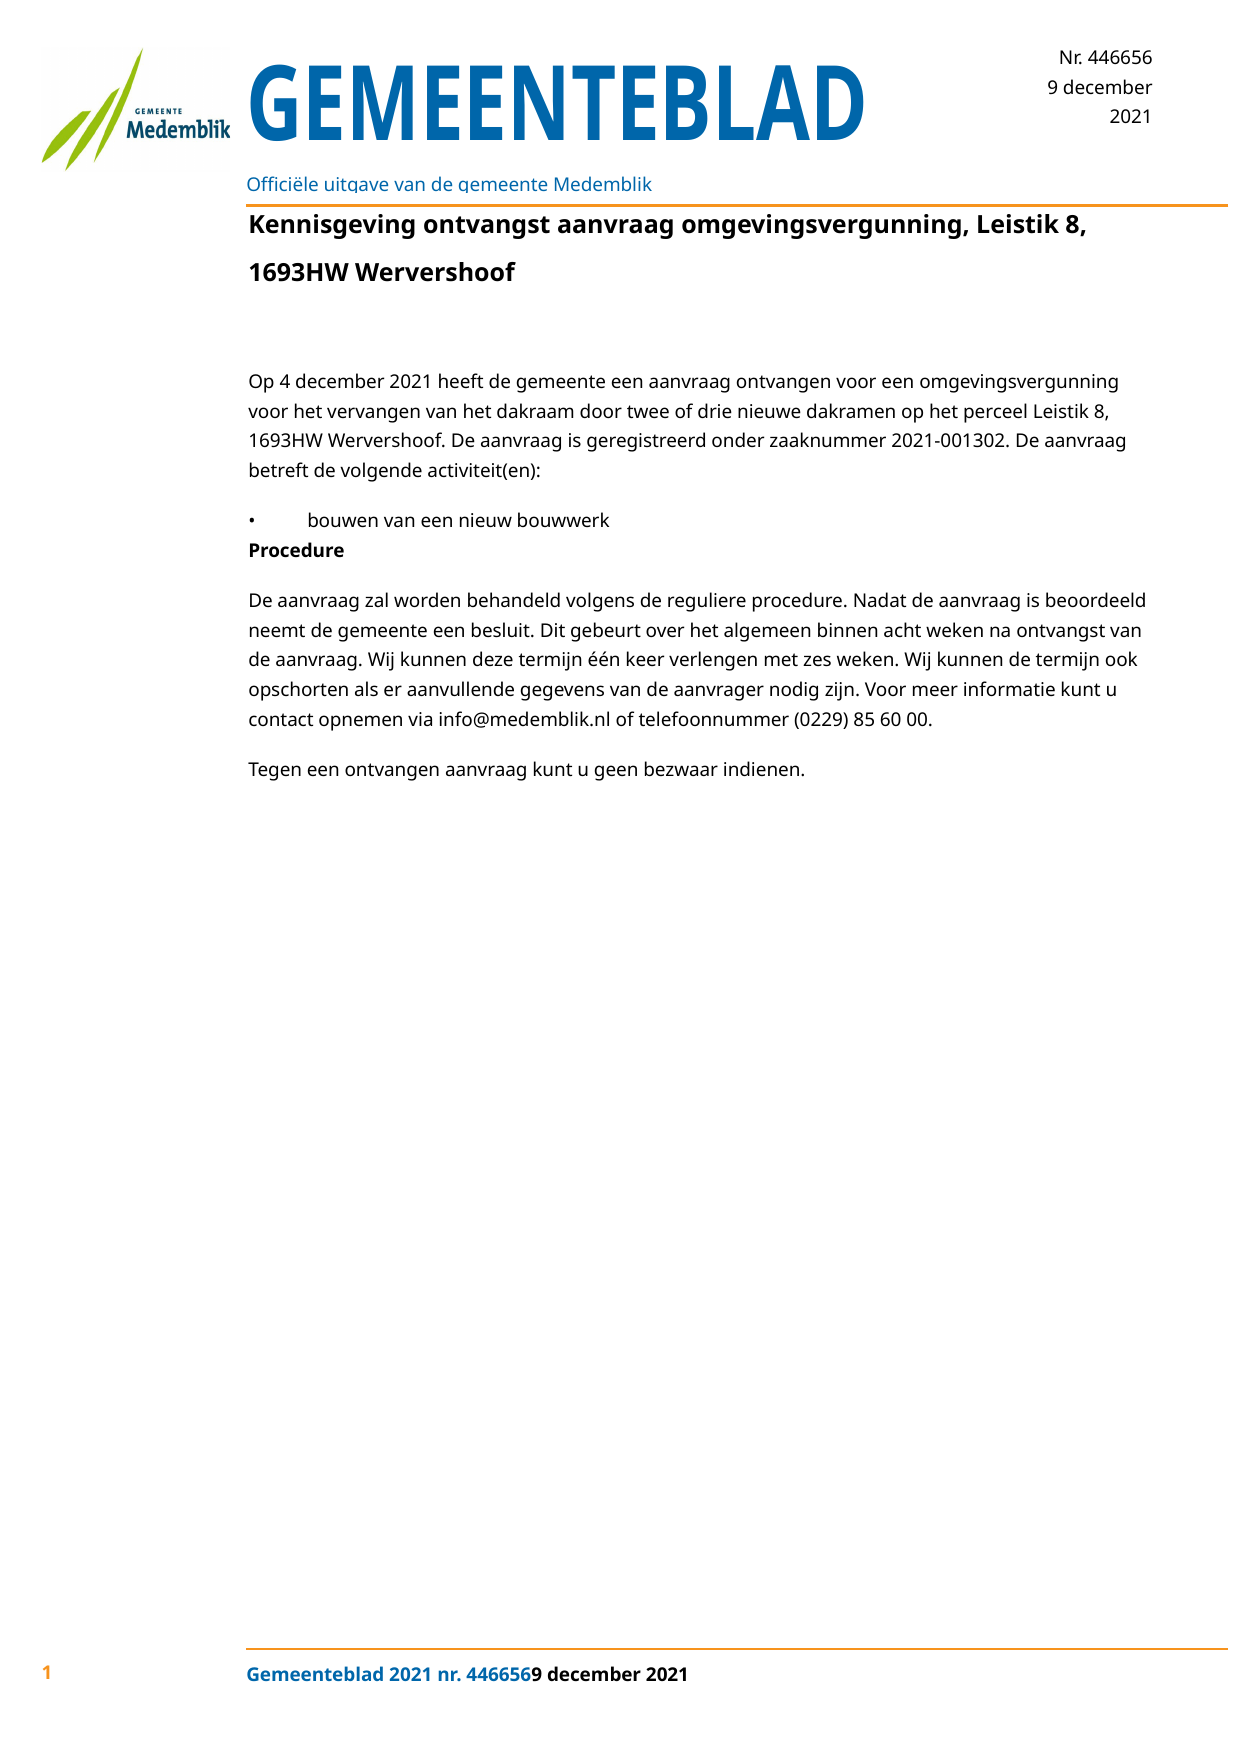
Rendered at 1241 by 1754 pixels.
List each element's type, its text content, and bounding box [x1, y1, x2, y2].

list bouwen van een nieuw bouwwerk [248, 507, 1152, 533]
text Procedure [248, 537, 1152, 563]
picture [41, 47, 231, 172]
text De aanvraag zal worden behandeld volgens de reguliere procedure. Nadat de aanvraag is beoordeeld neemt de gemeente een besluit. Dit gebeurt over het algemeen binnen acht weken na ontvangst van de aanvraag. Wij kunnen deze termijn één keer verlengen met zes weken. Wij kunnen de termijn ook opschorten als er aanvullende gegevens van de aanvrager nodig zijn. Voor meer informatie kunt u contact opnemen via info@medemblik.nl of telefoonnummer (0229) 85 60 00. [248, 587, 1152, 732]
text Tegen een ontvangen aanvraag kunt u geen bezwaar indienen. [248, 756, 1152, 782]
text Op 4 december 2021 heeft de gemeente een aanvraag ontvangen voor een omgevingsvergunning voor het vervangen van het dakraam door twee of drie nieuwe dakramen op het perceel Leistik 8, 1693HW Wervershoof. De aanvraag is geregistreerd onder zaaknummer 2021-001302. De aanvraag betreft de volgende activiteit(en): [248, 368, 1152, 483]
text Kennisgeving ontvangst aanvraag omgevingsvergunning, Leistik 8, 1693HW Wervershoof [248, 207, 1152, 288]
